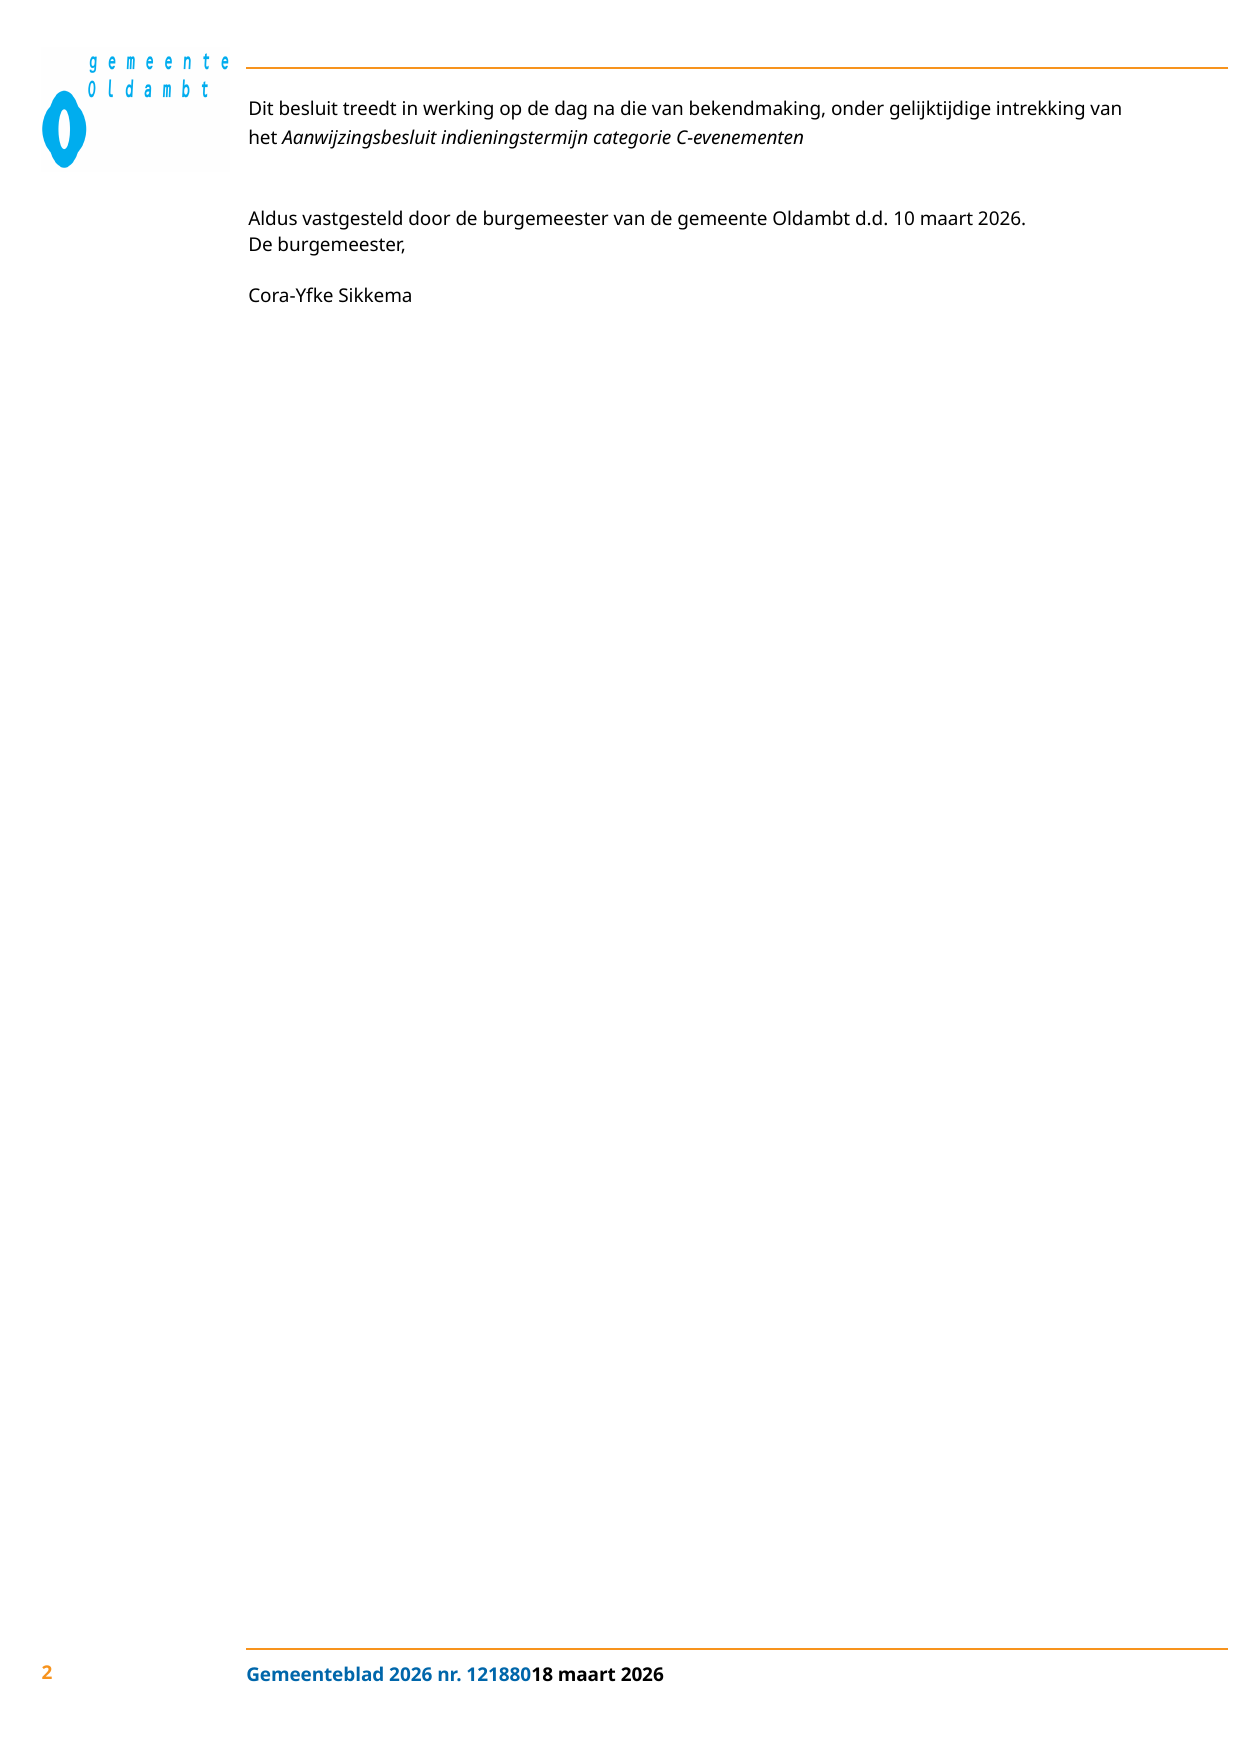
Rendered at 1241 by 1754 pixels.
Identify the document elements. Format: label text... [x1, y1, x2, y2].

text Dit besluit treedt in werking op de dag na die van bekendmaking, onder gelijktijdige intrekking van het Aanwijzingsbesluit indieningstermijn categorie C-evenementen [248, 95, 1152, 150]
text Aldus vastgesteld door de burgemeester van de gemeente Oldambt d.d. 10 maart 2026. [248, 205, 1152, 231]
text De burgemeester, [248, 231, 1152, 257]
picture [41, 47, 231, 172]
text Cora-Yfke Sikkema [248, 283, 1152, 308]
